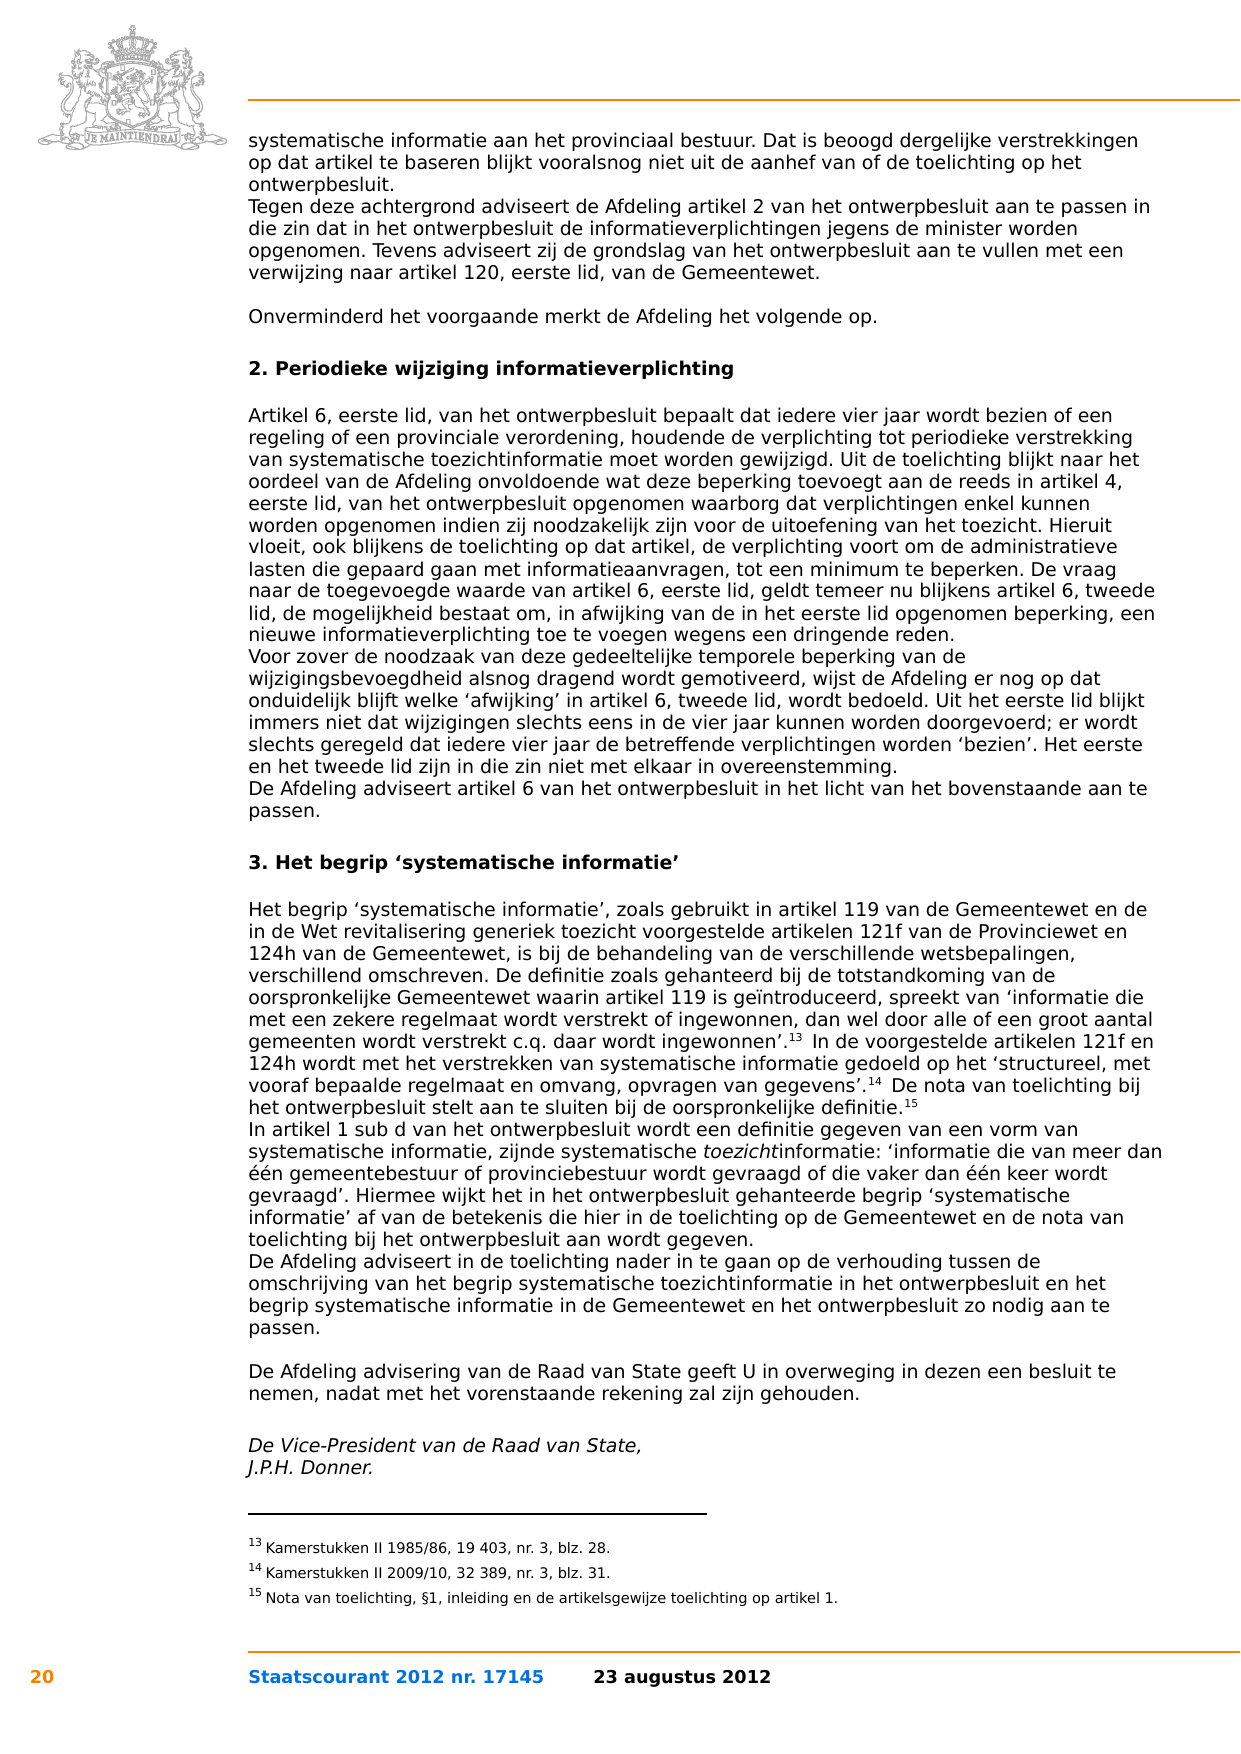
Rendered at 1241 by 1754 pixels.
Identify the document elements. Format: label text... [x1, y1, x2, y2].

text Onverminderd het voorgaande merkt de Afdeling het volgende op. [248, 306, 1163, 328]
text De Afdeling adviseert in de toelichting nader in te gaan op de verhouding tussen de omschrijving van het begrip systematische toezichtinformatie in het ontwerpbesluit en het begrip systematische informatie in de Gemeentewet en het ontwerpbesluit zo nodig aan te passen. [248, 1251, 1163, 1339]
text In artikel 1 sub d van het ontwerpbesluit wordt een definitie gegeven van een vorm van systematische informatie, zijnde systematische toezichtinformatie: ‘informatie die van meer dan één gemeentebestuur of provinciebestuur wordt gevraagd of die vaker dan één keer wordt gevraagd’. Hiermee wijkt het in het ontwerpbesluit gehanteerde begrip ‘systematische informatie’ af van de betekenis die hier in de toelichting op de Gemeentewet en de nota van toelichting bij het ontwerpbesluit aan wordt gegeven. [248, 1119, 1163, 1251]
text Het begrip ‘systematische informatie’, zoals gebruikt in artikel 119 van de Gemeentewet en de in de Wet revitalisering generiek toezicht voorgestelde artikelen 121f van de Provinciewet en 124h van de Gemeentewet, is bij de behandeling van de verschillende wetsbepalingen, verschillend omschreven. De definitie zoals gehanteerd bij de totstandkoming van de oorspronkelijke Gemeentewet waarin artikel 119 is geïntroduceerd, spreekt van ‘informatie die met een zekere regelmaat wordt verstrekt of ingewonnen, dan wel door alle of een groot aantal gemeenten wordt verstrekt c.q. daar wordt ingewonnen’. In de voorgestelde artikelen 121f en 124h wordt met het verstrekken van systematische informatie gedoeld op het ‘structureel, met vooraf bepaalde regelmaat en omvang, opvragen van gegevens’. De nota van toelichting bij het ontwerpbesluit stelt aan te sluiten bij de oorspronkelijke definitie. [248, 899, 1163, 1119]
text systematische informatie aan het provinciaal bestuur. Dat is beoogd dergelijke verstrekkingen op dat artikel te baseren blijkt vooralsnog niet uit de aanhef van of de toelichting op het ontwerpbesluit. [248, 130, 1163, 196]
text De Afdeling adviseert artikel 6 van het ontwerpbesluit in het licht van het bovenstaande aan te passen. [248, 778, 1163, 822]
subtitle 2. Periodieke wijziging informatieverplichting [248, 358, 1163, 379]
text Artikel 6, eerste lid, van het ontwerpbesluit bepaalt dat iedere vier jaar wordt bezien of een regeling of een provinciale verordening, houdende de verplichting tot periodieke verstrekking van systematische toezichtinformatie moet worden gewijzigd. Uit de toelichting blijkt naar het oordeel van de Afdeling onvoldoende wat deze beperking toevoegt aan de reeds in artikel 4, eerste lid, van het ontwerpbesluit opgenomen waarborg dat verplichtingen enkel kunnen worden opgenomen indien zij noodzakelijk zijn voor de uitoefening van het toezicht. Hieruit vloeit, ook blijkens de toelichting op dat artikel, de verplichting voort om de administratieve lasten die gepaard gaan met informatieaanvragen, tot een minimum te beperken. De vraag naar de toegevoegde waarde van artikel 6, eerste lid, geldt temeer nu blijkens artikel 6, tweede lid, de mogelijkheid bestaat om, in afwijking van de in het eerste lid opgenomen beperking, een nieuwe informatieverplichting toe te voegen wegens een dringende reden. [248, 404, 1163, 646]
text Kamerstukken II 2009/10, 32 389, nr. 3, blz. 31. [248, 1561, 1163, 1583]
text Nota van toelichting, §1, inleiding en de artikelsgewijze toelichting op artikel 1. [248, 1586, 1163, 1608]
text Kamerstukken II 1985/86, 19 403, nr. 3, blz. 28. [248, 1536, 1163, 1558]
text Tegen deze achtergrond adviseert de Afdeling artikel 2 van het ontwerpbesluit aan te passen in die zin dat in het ontwerpbesluit de informatieverplichtingen jegens de minister worden opgenomen. Tevens adviseert zij de grondslag van het ontwerpbesluit aan te vullen met een verwijzing naar artikel 120, eerste lid, van de Gemeentewet. [248, 196, 1163, 284]
picture [38, 25, 227, 150]
text De Afdeling advisering van de Raad van State geeft U in overweging in dezen een besluit te nemen, nadat met het vorenstaande rekening zal zijn gehouden. [248, 1361, 1163, 1404]
text De Vice-President van de Raad van State, J.P.H. Donner. [248, 1434, 1163, 1478]
subtitle 3. Het begrip ‘systematische informatie’ [248, 852, 1163, 874]
text Voor zover de noodzaak van deze gedeeltelijke temporele beperking van de wijzigingsbevoegdheid alsnog dragend wordt gemotiveerd, wijst de Afdeling er nog op dat onduidelijk blijft welke ‘afwijking’ in artikel 6, tweede lid, wordt bedoeld. Uit het eerste lid blijkt immers niet dat wijzigingen slechts eens in de vier jaar kunnen worden doorgevoerd; er wordt slechts geregeld dat iedere vier jaar de betreffende verplichtingen worden ‘bezien’. Het eerste en het tweede lid zijn in die zin niet met elkaar in overeenstemming. [248, 646, 1163, 778]
